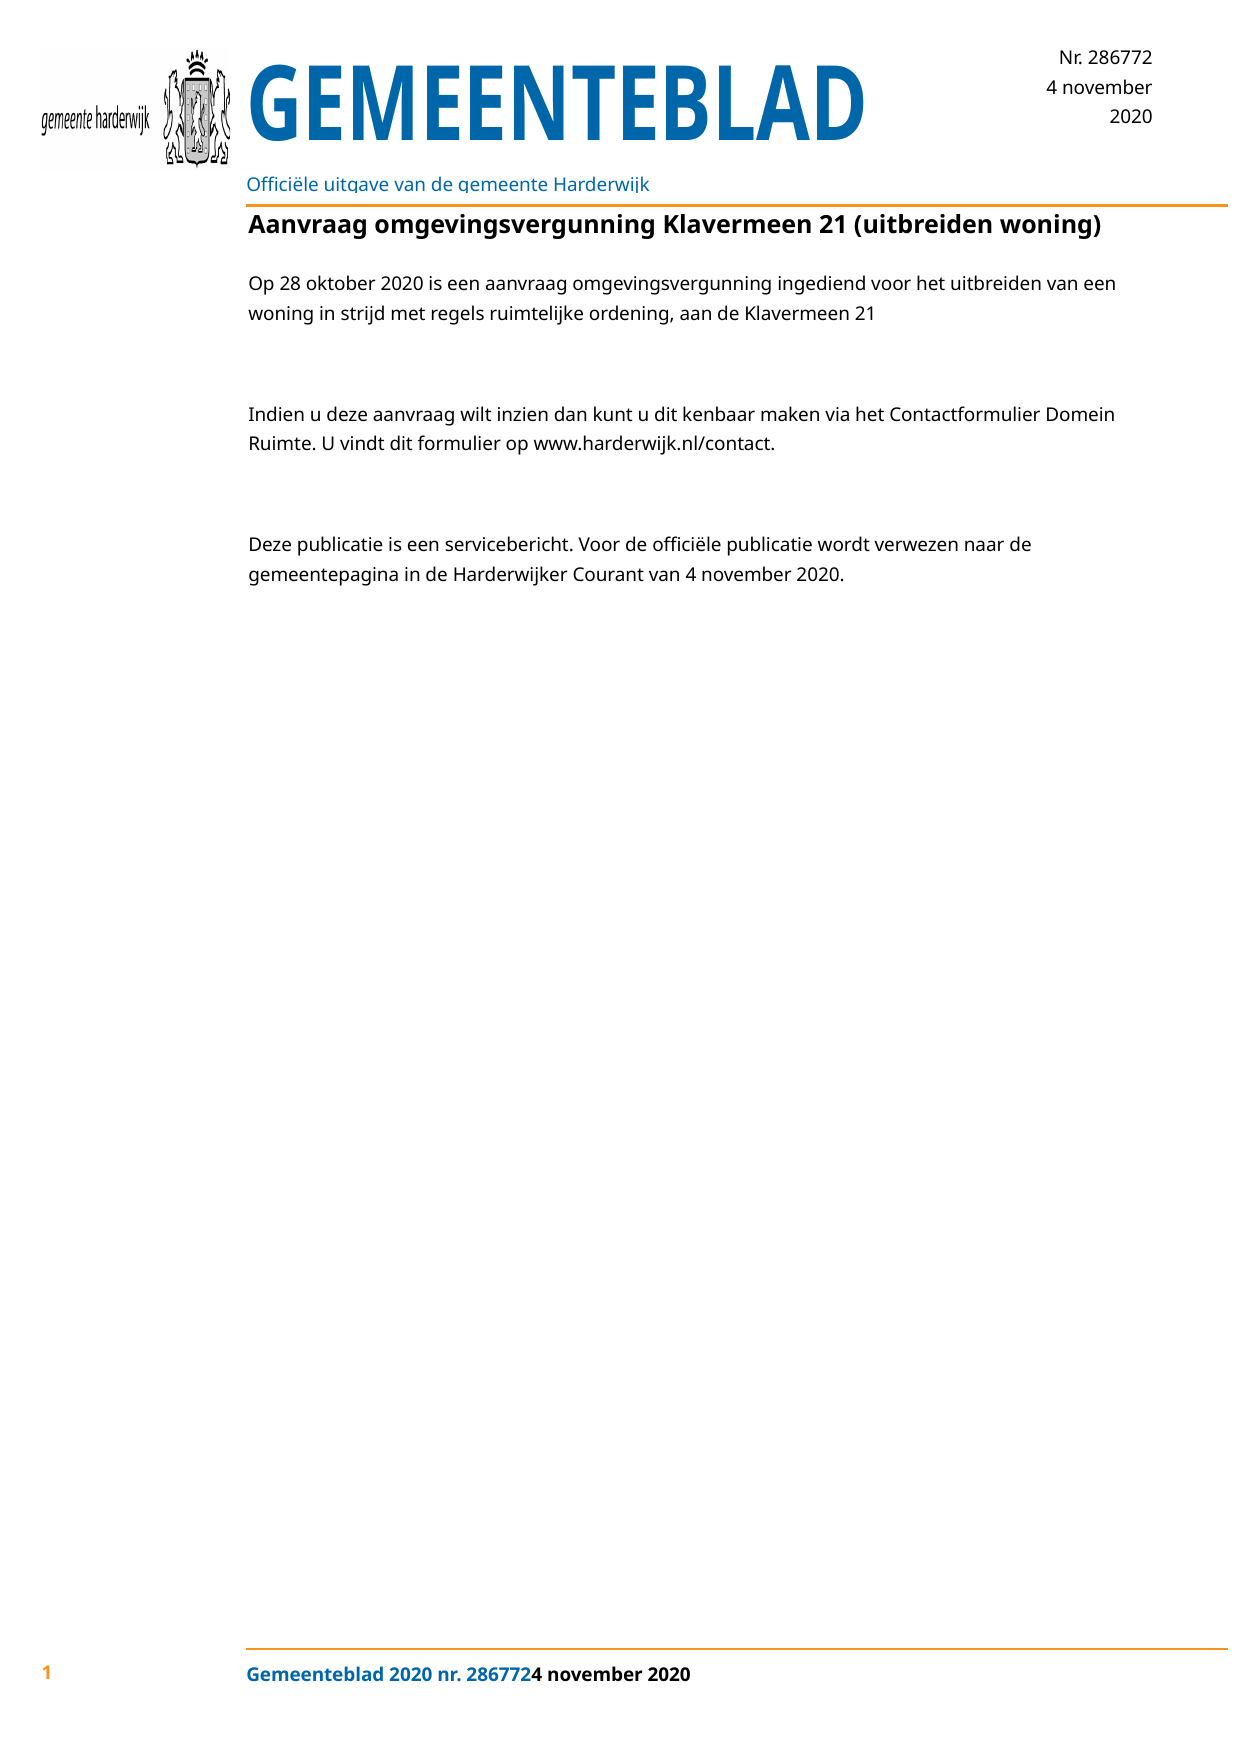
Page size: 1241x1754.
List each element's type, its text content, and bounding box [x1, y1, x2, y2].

picture [41, 47, 231, 172]
text Deze publicatie is een servicebericht. Voor de officiële publicatie wordt verwezen naar de gemeentepagina in de Harderwijker Courant van 4 november 2020. [248, 531, 1152, 586]
text Indien u deze aanvraag wilt inzien dan kunt u dit kenbaar maken via het Contactformulier Domein Ruimte. U vindt dit formulier op www.harderwijk.nl/contact. [248, 401, 1152, 456]
text Aanvraag omgevingsvergunning Klavermeen 21 (uitbreiden woning) [248, 207, 1152, 241]
text Op 28 oktober 2020 is een aanvraag omgevingsvergunning ingediend voor het uitbreiden van een woning in strijd met regels ruimtelijke ordening, aan de Klavermeen 21 [248, 270, 1152, 326]
